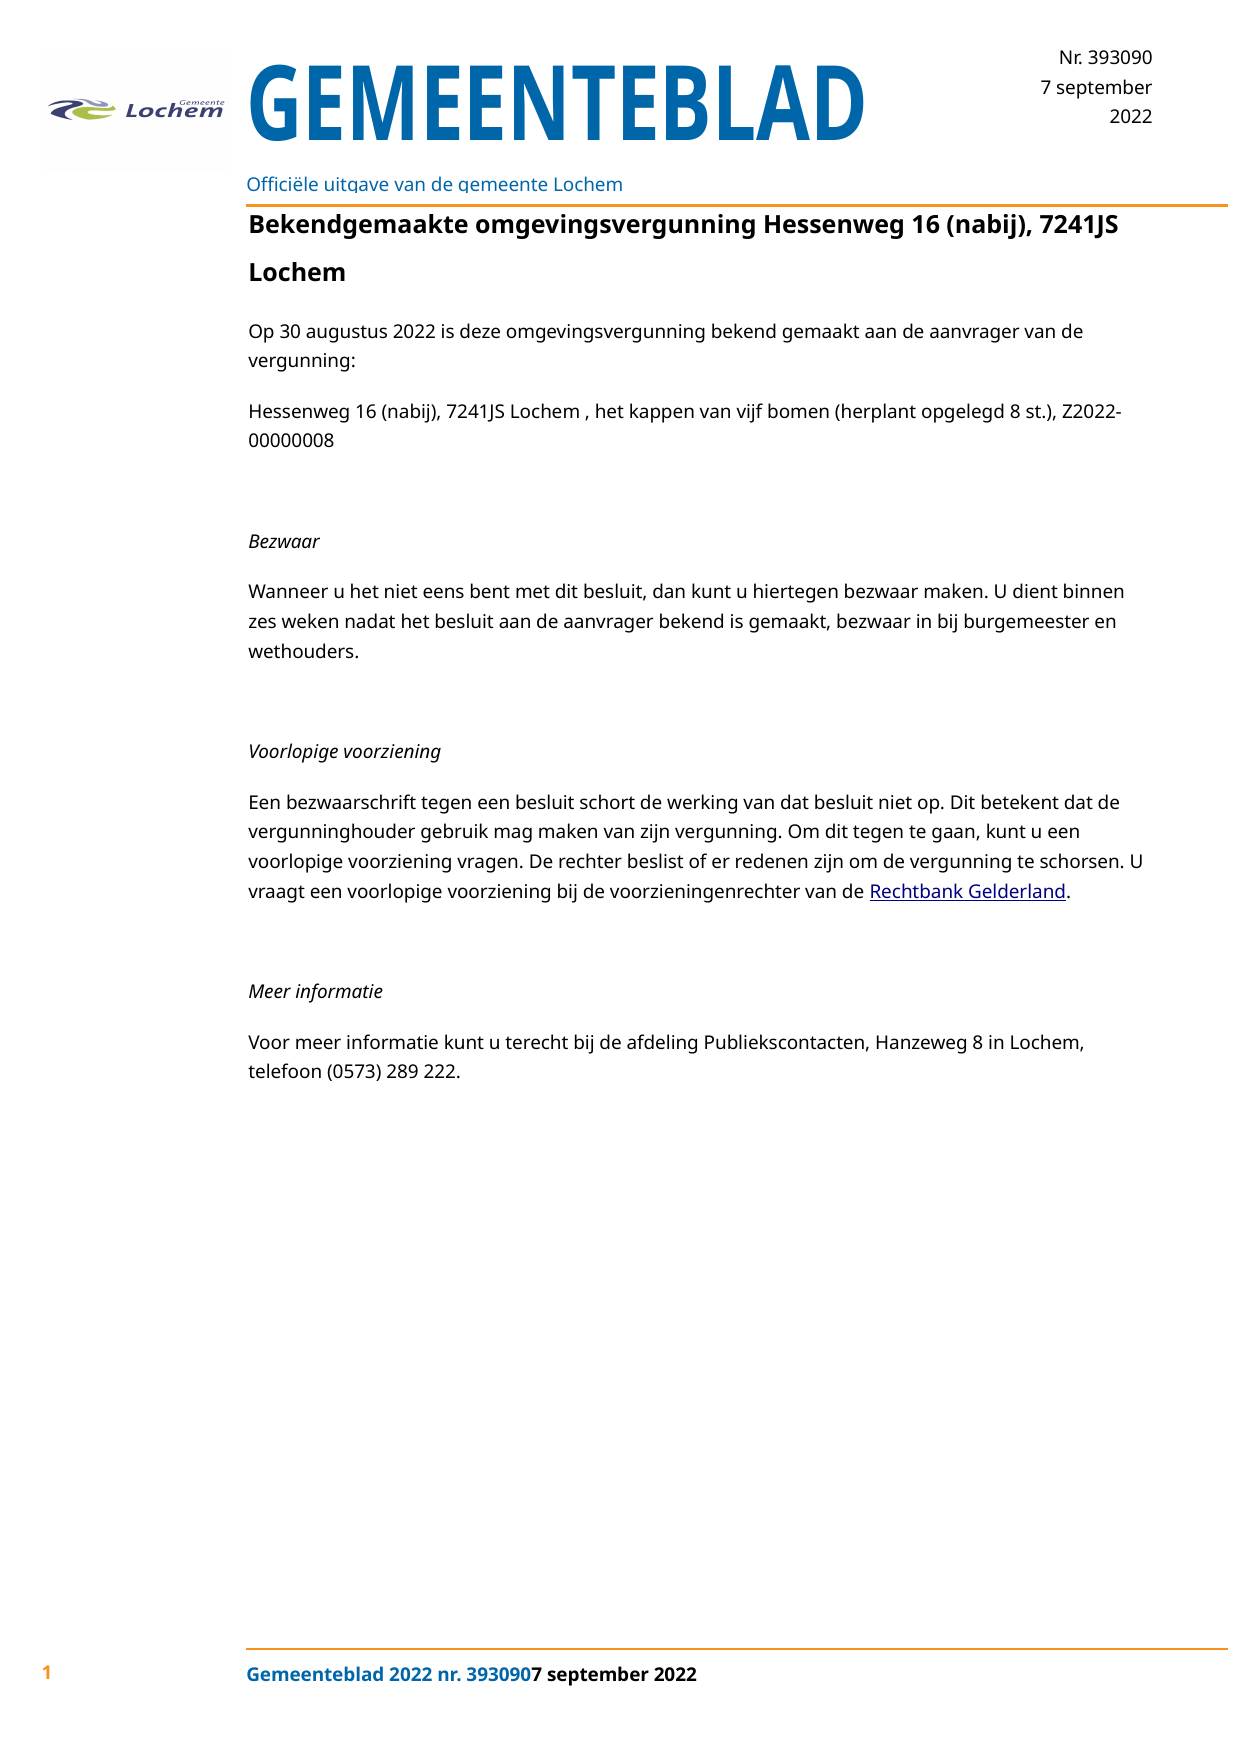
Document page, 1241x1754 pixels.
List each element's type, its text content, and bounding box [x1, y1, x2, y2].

text Een bezwaarschrift tegen een besluit schort de werking van dat besluit niet op. Dit betekent dat de vergunninghouder gebruik mag maken van zijn vergunning. Om dit tegen te gaan, kunt u een voorlopige voorziening vragen. De rechter beslist of er redenen zijn om de vergunning te schorsen. U vraagt een voorlopige voorziening bij de voorzieningenrechter van de Rechtbank Gelderland. [248, 789, 1152, 904]
text Op 30 augustus 2022 is deze omgevingsvergunning bekend gemaakt aan de aanvrager van de vergunning: [248, 318, 1152, 373]
text Voor meer informatie kunt u terecht bij de afdeling Publiekscontacten, Hanzeweg 8 in Lochem, telefoon (0573) 289 222. [248, 1029, 1152, 1084]
text Voorlopige voorziening [248, 739, 1152, 764]
text Hessenweg 16 (nabij), 7241JS Lochem , het kappen van vijf bomen (herplant opgelegd 8 st.), Z2022-00000008 [248, 398, 1152, 453]
text Bezwaar [248, 528, 1152, 554]
text Bekendgemaakte omgevingsvergunning Hessenweg 16 (nabij), 7241JS Lochem [248, 207, 1152, 288]
picture [41, 47, 231, 172]
text Meer informatie [248, 979, 1152, 1004]
text Wanneer u het niet eens bent met dit besluit, dan kunt u hiertegen bezwaar maken. U dient binnen zes weken nadat het besluit aan de aanvrager bekend is gemaakt, bezwaar in bij burgemeester en wethouders. [248, 579, 1152, 664]
